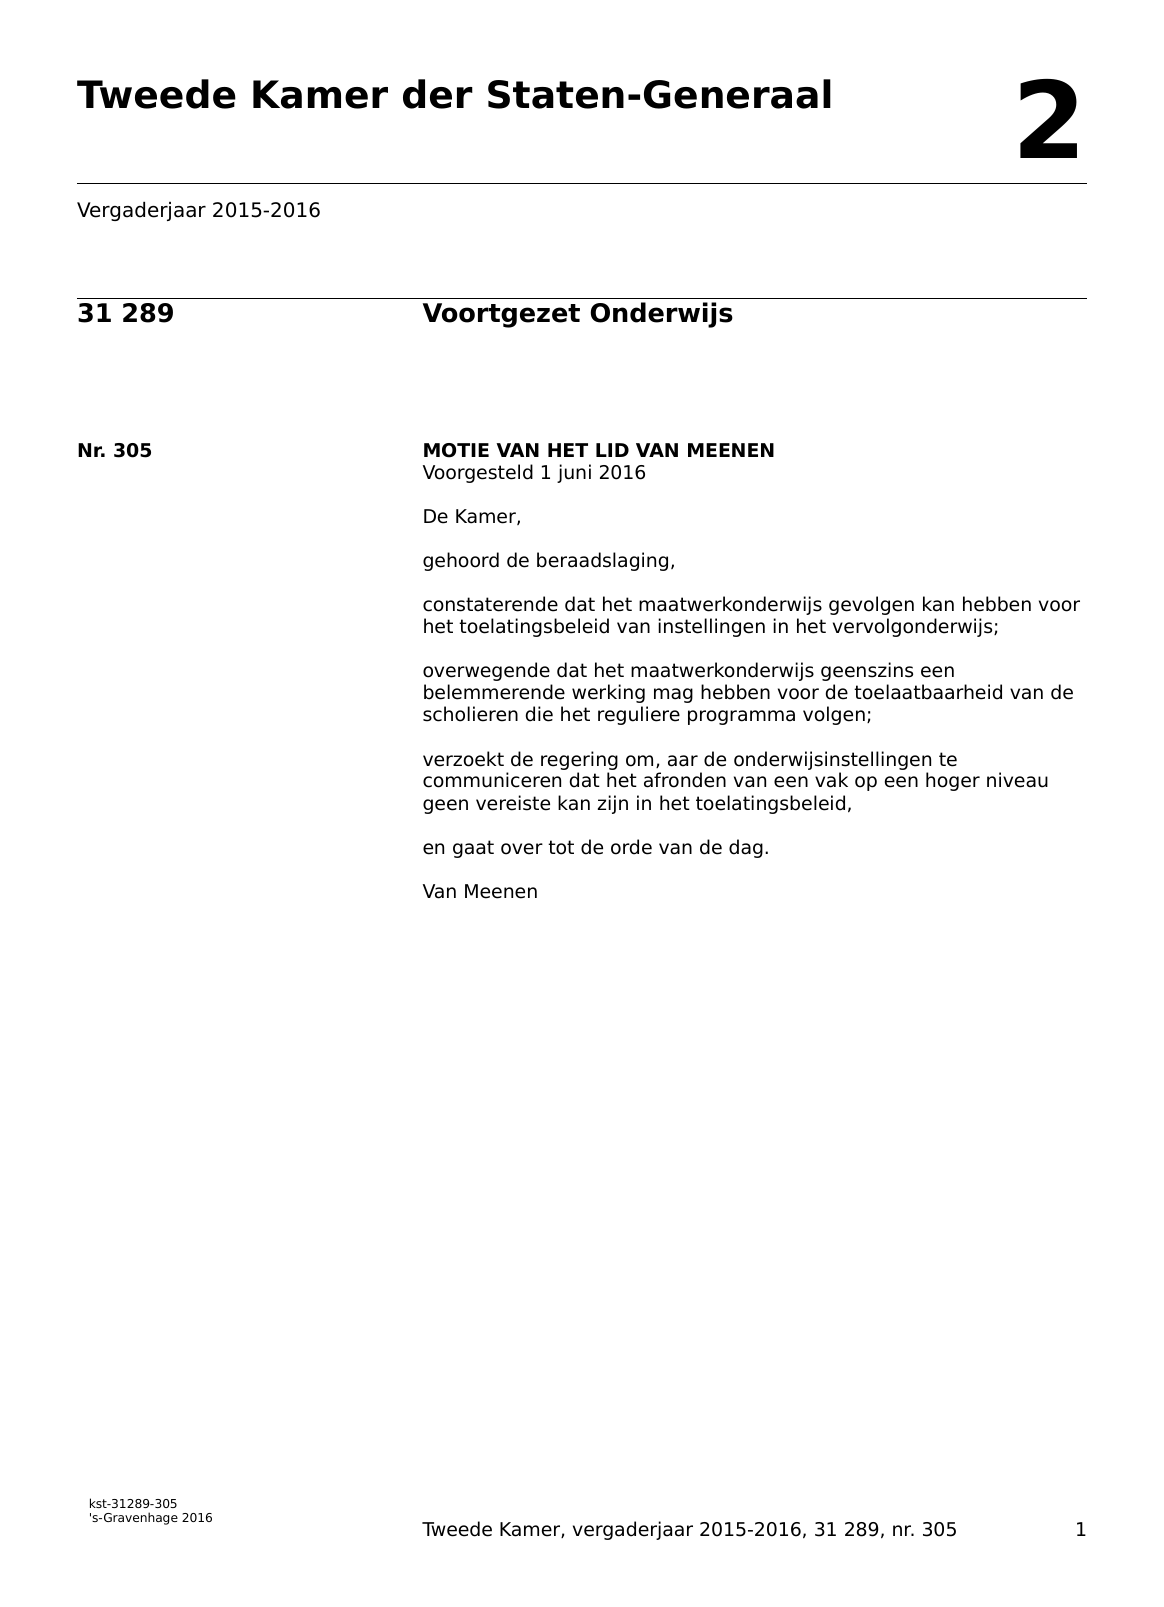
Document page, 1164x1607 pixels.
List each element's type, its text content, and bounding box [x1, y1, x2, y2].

text Van Meenen [422, 881, 1087, 903]
text overwegende dat het maatwerkonderwijs geenszins een belemmerende werking mag hebben voor de toelaatbaarheid van de scholieren die het reguliere programma volgen; [422, 660, 1087, 726]
subtitle 31 289 Voortgezet Onderwijs [77, 299, 1087, 329]
text en gaat over tot de orde van de dag. [422, 837, 1087, 858]
subtitle Nr. 305 MOTIE VAN HET LID VAN MEENEN [77, 440, 1087, 462]
text verzoekt de regering om, aar de onderwijsinstellingen te communiceren dat het afronden van een vak op een hoger niveau geen vereiste kan zijn in het toelatingsbeleid, [422, 748, 1087, 814]
text Voorgesteld 1 juni 2016 [422, 462, 1087, 484]
text De Kamer, [422, 506, 1087, 528]
text 's-Gravenhage 2016 [88, 1511, 323, 1525]
table_header Tweede Kamer der Staten-Generaal [77, 59, 886, 183]
text gehoord de beraadslaging, [422, 550, 1087, 572]
table_header 2 [886, 59, 1087, 183]
table_cell Vergaderjaar 2015-2016 [77, 184, 1087, 298]
text constaterende dat het maatwerkonderwijs gevolgen kan hebben voor het toelatingsbeleid van instellingen in het vervolgonderwijs; [422, 594, 1087, 638]
text kst-31289-305 [88, 1497, 323, 1511]
